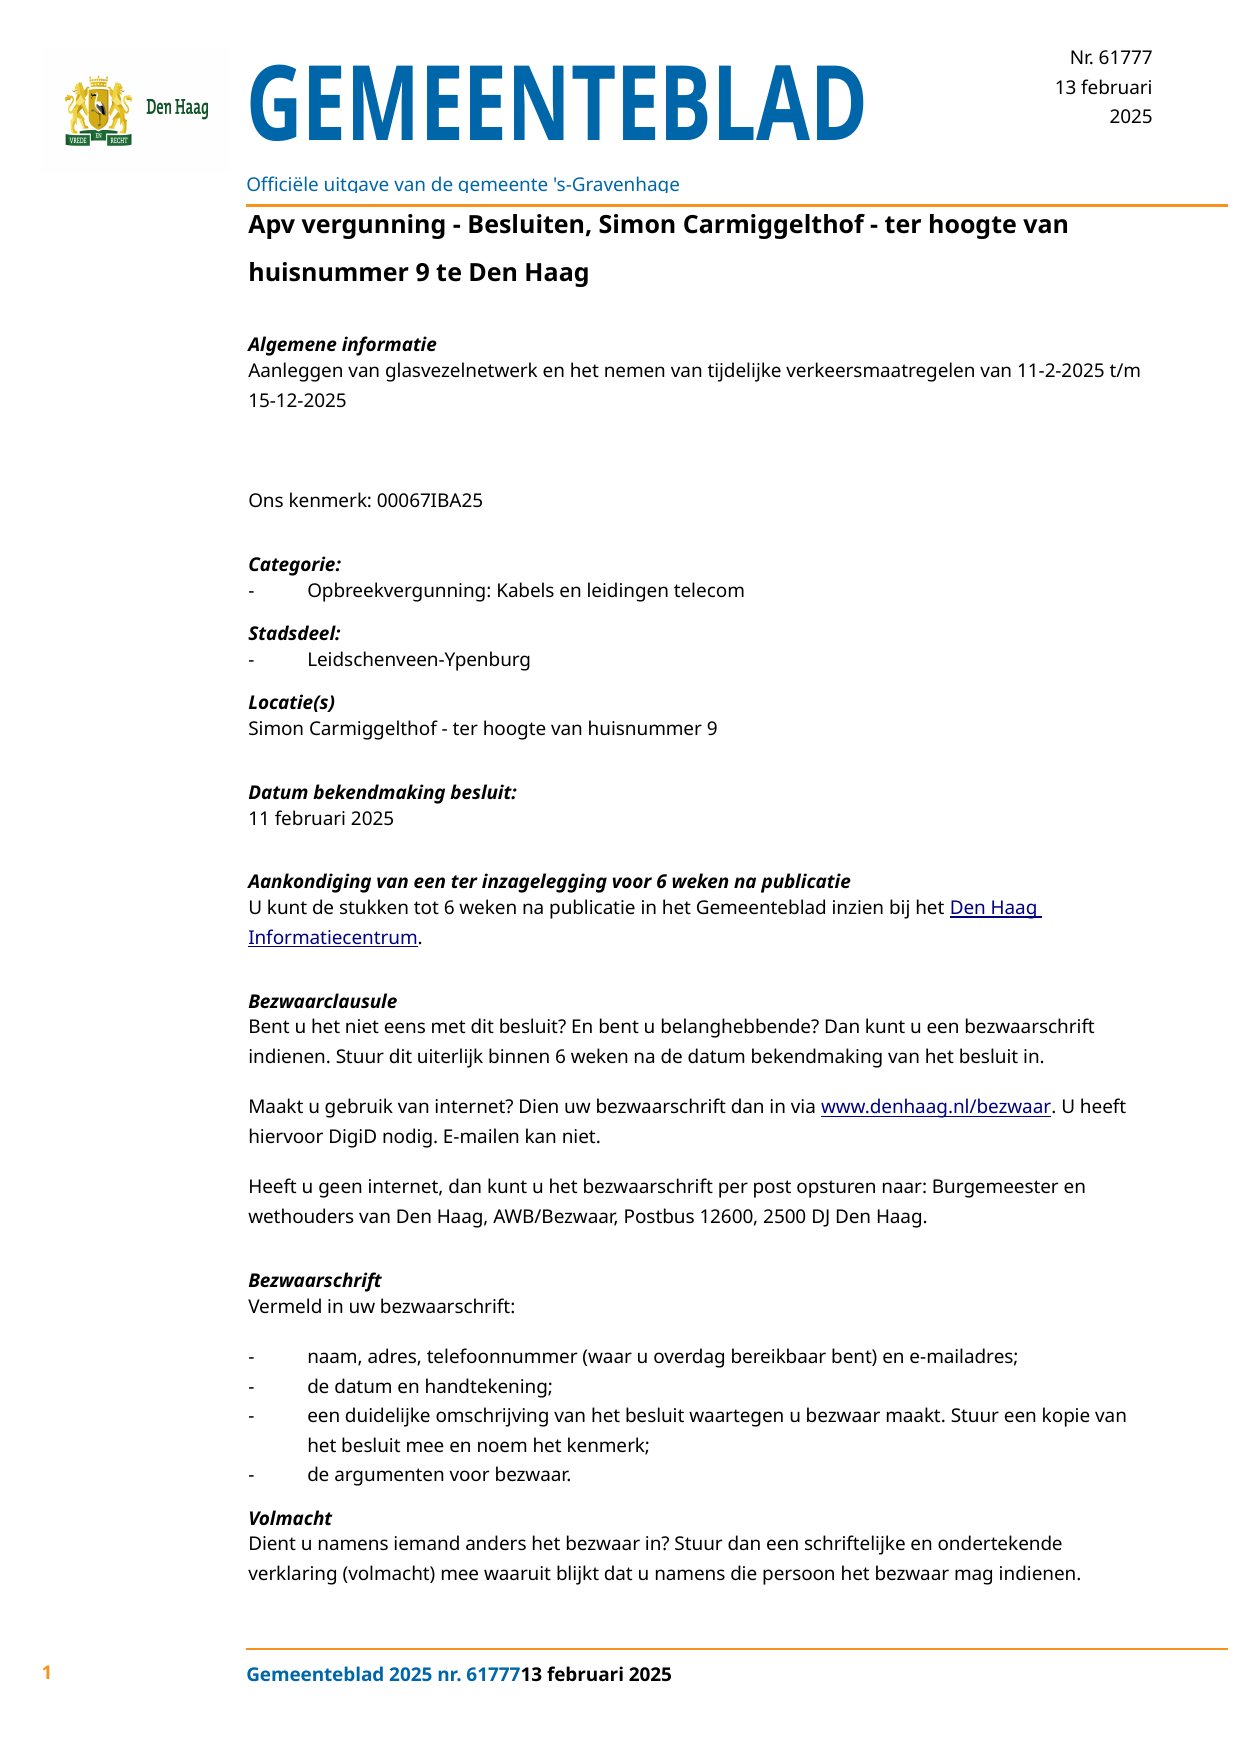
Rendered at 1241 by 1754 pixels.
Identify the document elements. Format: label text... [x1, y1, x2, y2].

text Aanleggen van glasvezelnetwerk en het nemen van tijdelijke verkeersmaatregelen van 11-2-2025 t/m 15-12-2025 [248, 357, 1152, 412]
text Bent u het niet eens met dit besluit? En bent u belanghebbende? Dan kunt u een bezwaarschrift indienen. Stuur dit uiterlijk binnen 6 weken na de datum bekendmaking van het besluit in. [248, 1014, 1152, 1069]
text Categorie: [248, 552, 1152, 577]
text U kunt de stukken tot 6 weken na publicatie in het Gemeenteblad inzien bij het Den Haag Informatiecentrum. [248, 894, 1152, 950]
picture [41, 47, 231, 172]
text Heeft u geen internet, dan kunt u het bezwaarschrift per post opsturen naar: Burgemeester en wethouders van Den Haag, AWB/Bezwaar, Postbus 12600, 2500 DJ Den Haag. [248, 1174, 1152, 1229]
text Datum bekendmaking besluit: [248, 779, 1152, 805]
text Stadsdeel: [248, 620, 1152, 646]
list de argumenten voor bezwaar. [248, 1462, 1152, 1487]
list Leidschenveen-Ypenburg [248, 646, 1152, 672]
text Aankondiging van een ter inzagelegging voor 6 weken na publicatie [248, 869, 1152, 894]
text Bezwaarclausule [248, 988, 1152, 1014]
text Volmacht [248, 1505, 1152, 1531]
text 11 februari 2025 [248, 805, 1152, 830]
text Ons kenmerk: 00067IBA25 [248, 488, 1152, 513]
text Bezwaarschrift [248, 1267, 1152, 1293]
text Apv vergunning - Besluiten, Simon Carmiggelthof - ter hoogte van huisnummer 9 te Den Haag [248, 207, 1152, 288]
list naam, adres, telefoonnummer (waar u overdag bereikbaar bent) en e-mailadres; [248, 1343, 1152, 1369]
text Locatie(s) [248, 689, 1152, 715]
list de datum en handtekening; [248, 1373, 1152, 1399]
text Simon Carmiggelthof - ter hoogte van huisnummer 9 [248, 715, 1152, 741]
text Maakt u gebruik van internet? Dien uw bezwaarschrift dan in via www.denhaag.nl/bezwaar. U heeft hiervoor DigiD nodig. E-mailen kan niet. [248, 1094, 1152, 1149]
list een duidelijke omschrijving van het besluit waartegen u bezwaar maakt. Stuur een kopie van het besluit mee en noem het kenmerk; [248, 1402, 1152, 1458]
text Dient u namens iemand anders het bezwaar in? Stuur dan een schriftelijke en ondertekende verklaring (volmacht) mee waaruit blijkt dat u namens die persoon het bezwaar mag indienen. [248, 1531, 1152, 1586]
list Opbreekvergunning: Kabels en leidingen telecom [248, 577, 1152, 603]
text Vermeld in uw bezwaarschrift: [248, 1293, 1152, 1319]
text Algemene informatie [248, 331, 1152, 357]
